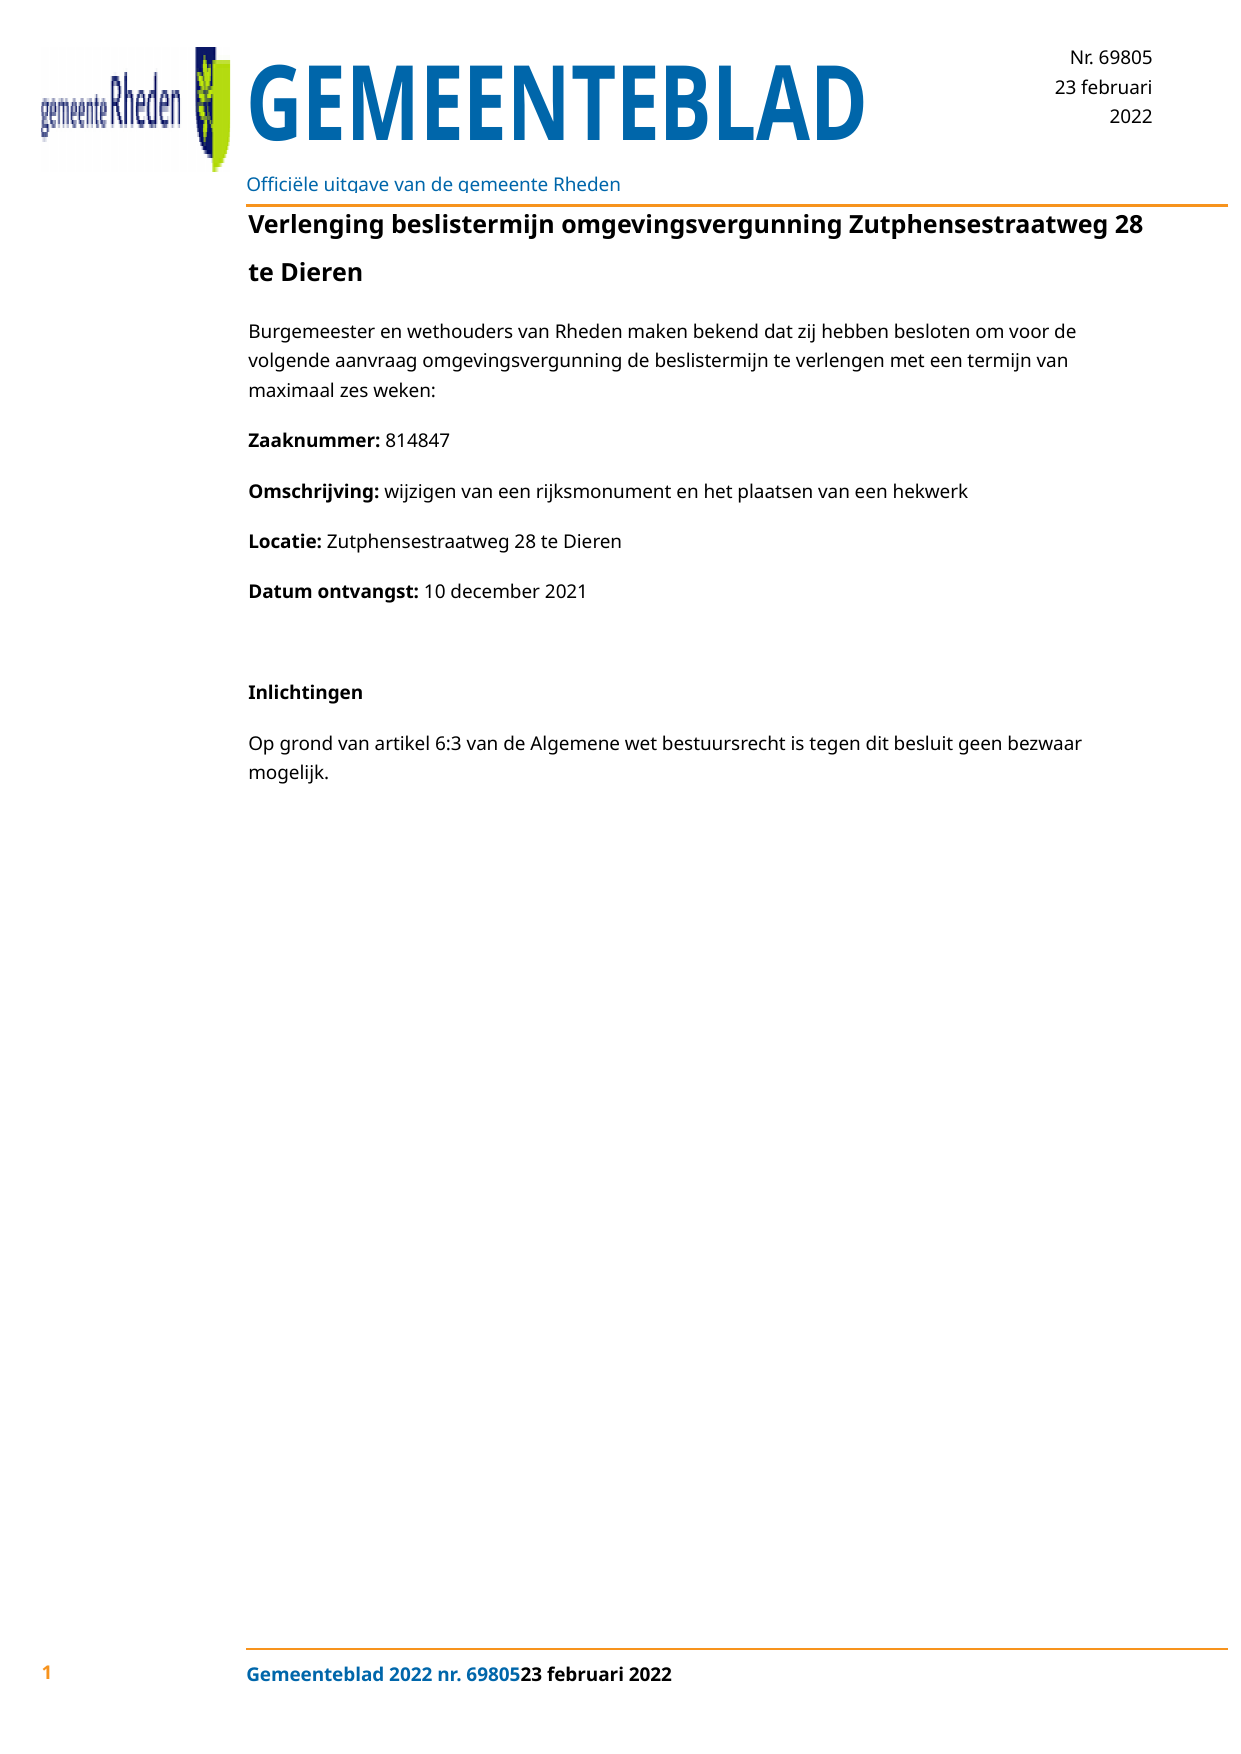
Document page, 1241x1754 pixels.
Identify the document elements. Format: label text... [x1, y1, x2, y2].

text Locatie: Zutphensestraatweg 28 te Dieren [248, 528, 1152, 554]
text Inlichtingen [248, 679, 1152, 705]
text Datum ontvangst: 10 december 2021 [248, 579, 1152, 604]
text Op grond van artikel 6:3 van de Algemene wet bestuursrecht is tegen dit besluit geen bezwaar mogelijk. [248, 730, 1152, 785]
text Zaaknummer: 814847 [248, 427, 1152, 453]
text Omschrijving: wijzigen van een rijksmonument en het plaatsen van een hekwerk [248, 478, 1152, 504]
text Verlenging beslistermijn omgevingsvergunning Zutphensestraatweg 28 te Dieren [248, 207, 1152, 288]
text Burgemeester en wethouders van Rheden maken bekend dat zij hebben besloten om voor de volgende aanvraag omgevingsvergunning de beslistermijn te verlengen met een termijn van maximaal zes weken: [248, 318, 1152, 403]
picture [41, 47, 231, 172]
